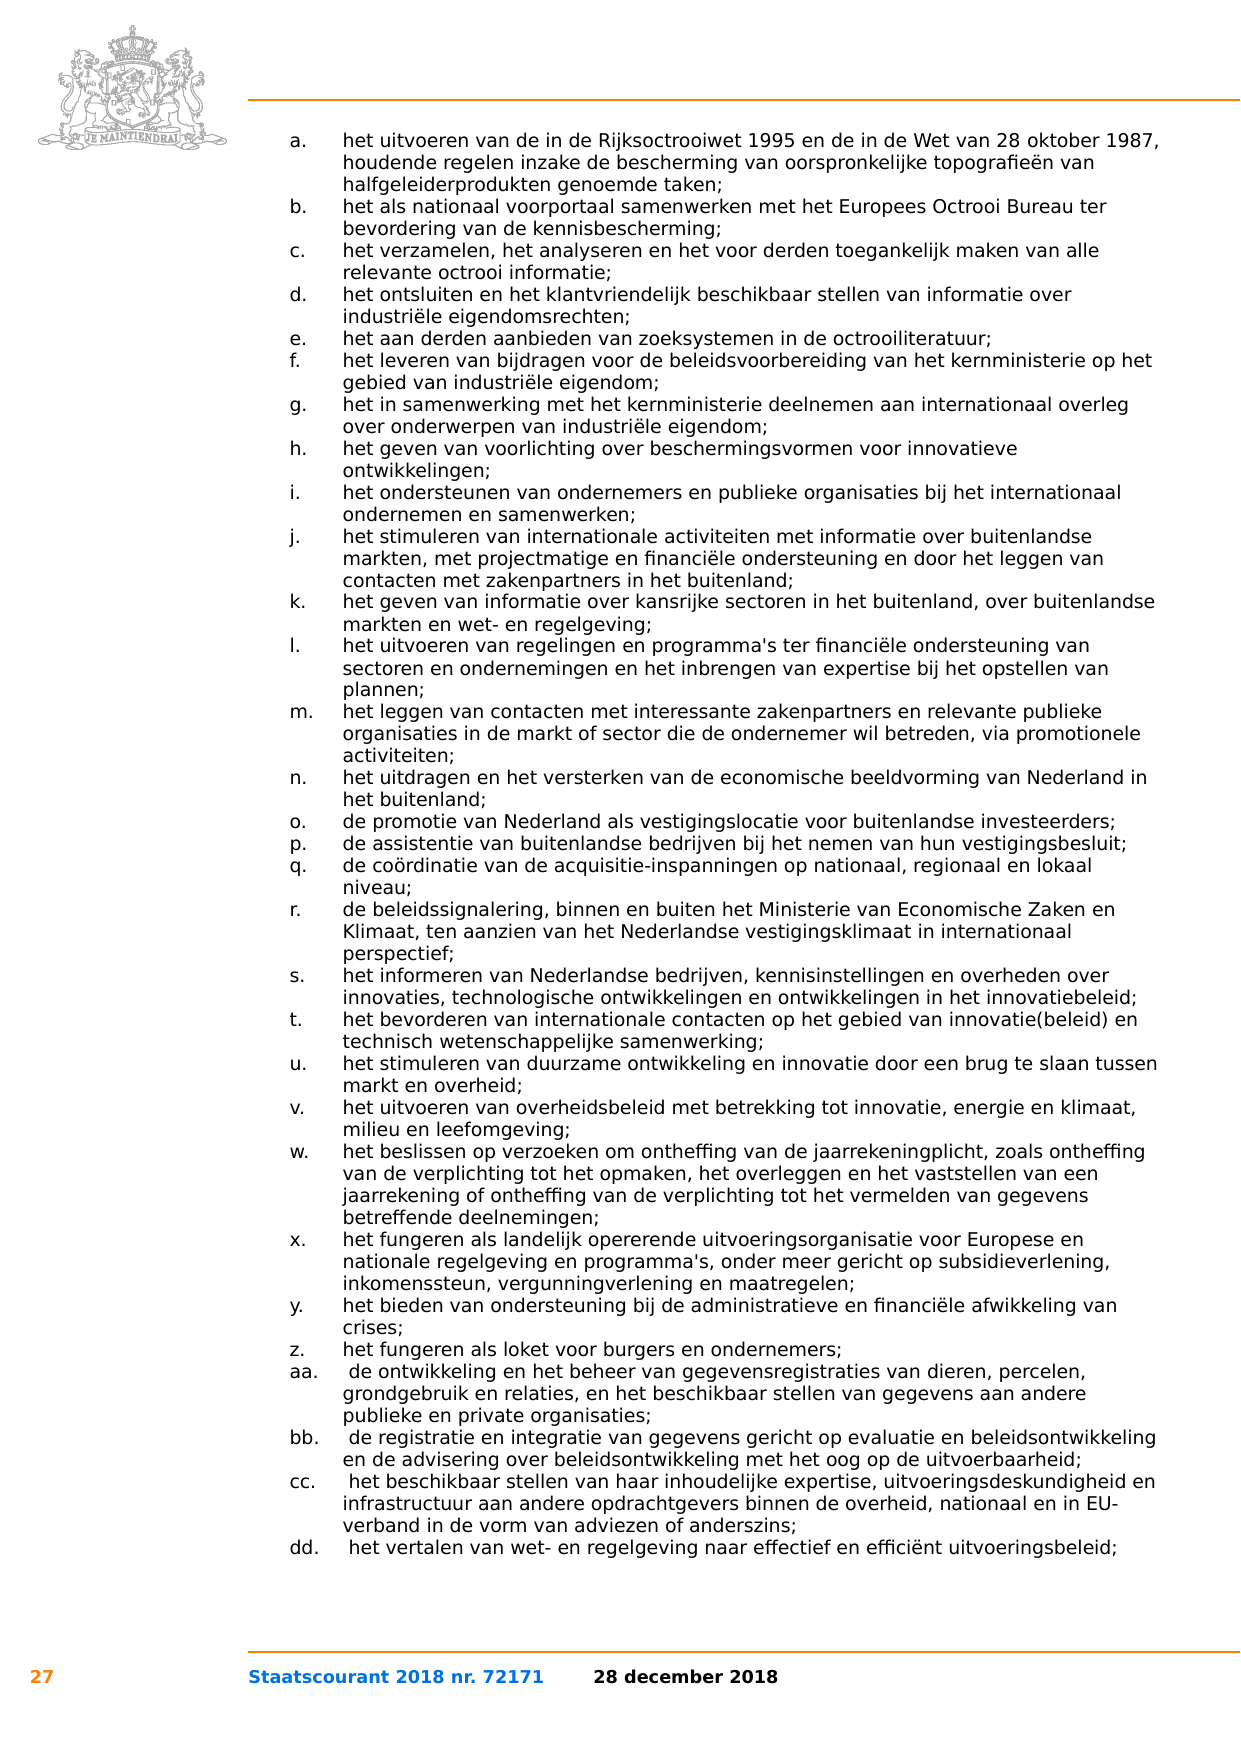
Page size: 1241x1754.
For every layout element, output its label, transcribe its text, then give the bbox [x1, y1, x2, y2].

text s. het informeren van Nederlandse bedrijven, kennisinstellingen en overheden over innovaties, technologische ontwikkelingen en ontwikkelingen in het innovatiebeleid; [289, 965, 1163, 1009]
text n. het uitdragen en het versterken van de economische beeldvorming van Nederland in het buitenland; [289, 767, 1163, 811]
picture [38, 25, 227, 150]
text d. het ontsluiten en het klantvriendelijk beschikbaar stellen van informatie over industriële eigendomsrechten; [289, 284, 1163, 328]
text g. het in samenwerking met het kernministerie deelnemen aan internationaal overleg over onderwerpen van industriële eigendom; [289, 394, 1163, 438]
text t. het bevorderen van internationale contacten op het gebied van innovatie(beleid) en technisch wetenschappelijke samenwerking; [289, 1009, 1163, 1053]
text q. de coördinatie van de acquisitie-inspanningen op nationaal, regionaal en lokaal niveau; [289, 855, 1163, 899]
text dd. het vertalen van wet- en regelgeving naar effectief en efficiënt uitvoeringsbeleid; [289, 1537, 1163, 1558]
text c. het verzamelen, het analyseren en het voor derden toegankelijk maken van alle relevante octrooi informatie; [289, 240, 1163, 284]
text cc. het beschikbaar stellen van haar inhoudelijke expertise, uitvoeringsdeskundigheid en infrastructuur aan andere opdrachtgevers binnen de overheid, nationaal en in EU-verband in de vorm van adviezen of anderszins; [289, 1471, 1163, 1537]
text f. het leveren van bijdragen voor de beleidsvoorbereiding van het kernministerie op het gebied van industriële eigendom; [289, 350, 1163, 394]
text x. het fungeren als landelijk opererende uitvoeringsorganisatie voor Europese en nationale regelgeving en programma's, onder meer gericht op subsidieverlening, inkomenssteun, vergunningverlening en maatregelen; [289, 1229, 1163, 1295]
text z. het fungeren als loket voor burgers en ondernemers; [289, 1339, 1163, 1361]
text k. het geven van informatie over kansrijke sectoren in het buitenland, over buitenlandse markten en wet- en regelgeving; [289, 591, 1163, 635]
text j. het stimuleren van internationale activiteiten met informatie over buitenlandse markten, met projectmatige en financiële ondersteuning en door het leggen van contacten met zakenpartners in het buitenland; [289, 526, 1163, 591]
text p. de assistentie van buitenlandse bedrijven bij het nemen van hun vestigingsbesluit; [289, 833, 1163, 855]
text w. het beslissen op verzoeken om ontheffing van de jaarrekeningplicht, zoals ontheffing van de verplichting tot het opmaken, het overleggen en het vaststellen van een jaarrekening of ontheffing van de verplichting tot het vermelden van gegevens betreffende deelnemingen; [289, 1141, 1163, 1229]
text a. het uitvoeren van de in de Rijksoctrooiwet 1995 en de in de Wet van 28 oktober 1987, houdende regelen inzake de bescherming van oorspronkelijke topografieën van halfgeleiderprodukten genoemde taken; [289, 130, 1163, 196]
text l. het uitvoeren van regelingen en programma's ter financiële ondersteuning van sectoren en ondernemingen en het inbrengen van expertise bij het opstellen van plannen; [289, 635, 1163, 701]
text bb. de registratie en integratie van gegevens gericht op evaluatie en beleidsontwikkeling en de advisering over beleidsontwikkeling met het oog op de uitvoerbaarheid; [289, 1427, 1163, 1471]
text v. het uitvoeren van overheidsbeleid met betrekking tot innovatie, energie en klimaat, milieu en leefomgeving; [289, 1097, 1163, 1141]
text b. het als nationaal voorportaal samenwerken met het Europees Octrooi Bureau ter bevordering van de kennisbescherming; [289, 196, 1163, 240]
text m. het leggen van contacten met interessante zakenpartners en relevante publieke organisaties in de markt of sector die de ondernemer wil betreden, via promotionele activiteiten; [289, 701, 1163, 767]
text u. het stimuleren van duurzame ontwikkeling en innovatie door een brug te slaan tussen markt en overheid; [289, 1053, 1163, 1097]
text i. het ondersteunen van ondernemers en publieke organisaties bij het internationaal ondernemen en samenwerken; [289, 482, 1163, 526]
text r. de beleidssignalering, binnen en buiten het Ministerie van Economische Zaken en Klimaat, ten aanzien van het Nederlandse vestigingsklimaat in internationaal perspectief; [289, 899, 1163, 965]
text aa. de ontwikkeling en het beheer van gegevensregistraties van dieren, percelen, grondgebruik en relaties, en het beschikbaar stellen van gegevens aan andere publieke en private organisaties; [289, 1361, 1163, 1427]
text y. het bieden van ondersteuning bij de administratieve en financiële afwikkeling van crises; [289, 1295, 1163, 1339]
text h. het geven van voorlichting over beschermingsvormen voor innovatieve ontwikkelingen; [289, 438, 1163, 482]
text e. het aan derden aanbieden van zoeksystemen in de octrooiliteratuur; [289, 328, 1163, 350]
text o. de promotie van Nederland als vestigingslocatie voor buitenlandse investeerders; [289, 811, 1163, 833]
